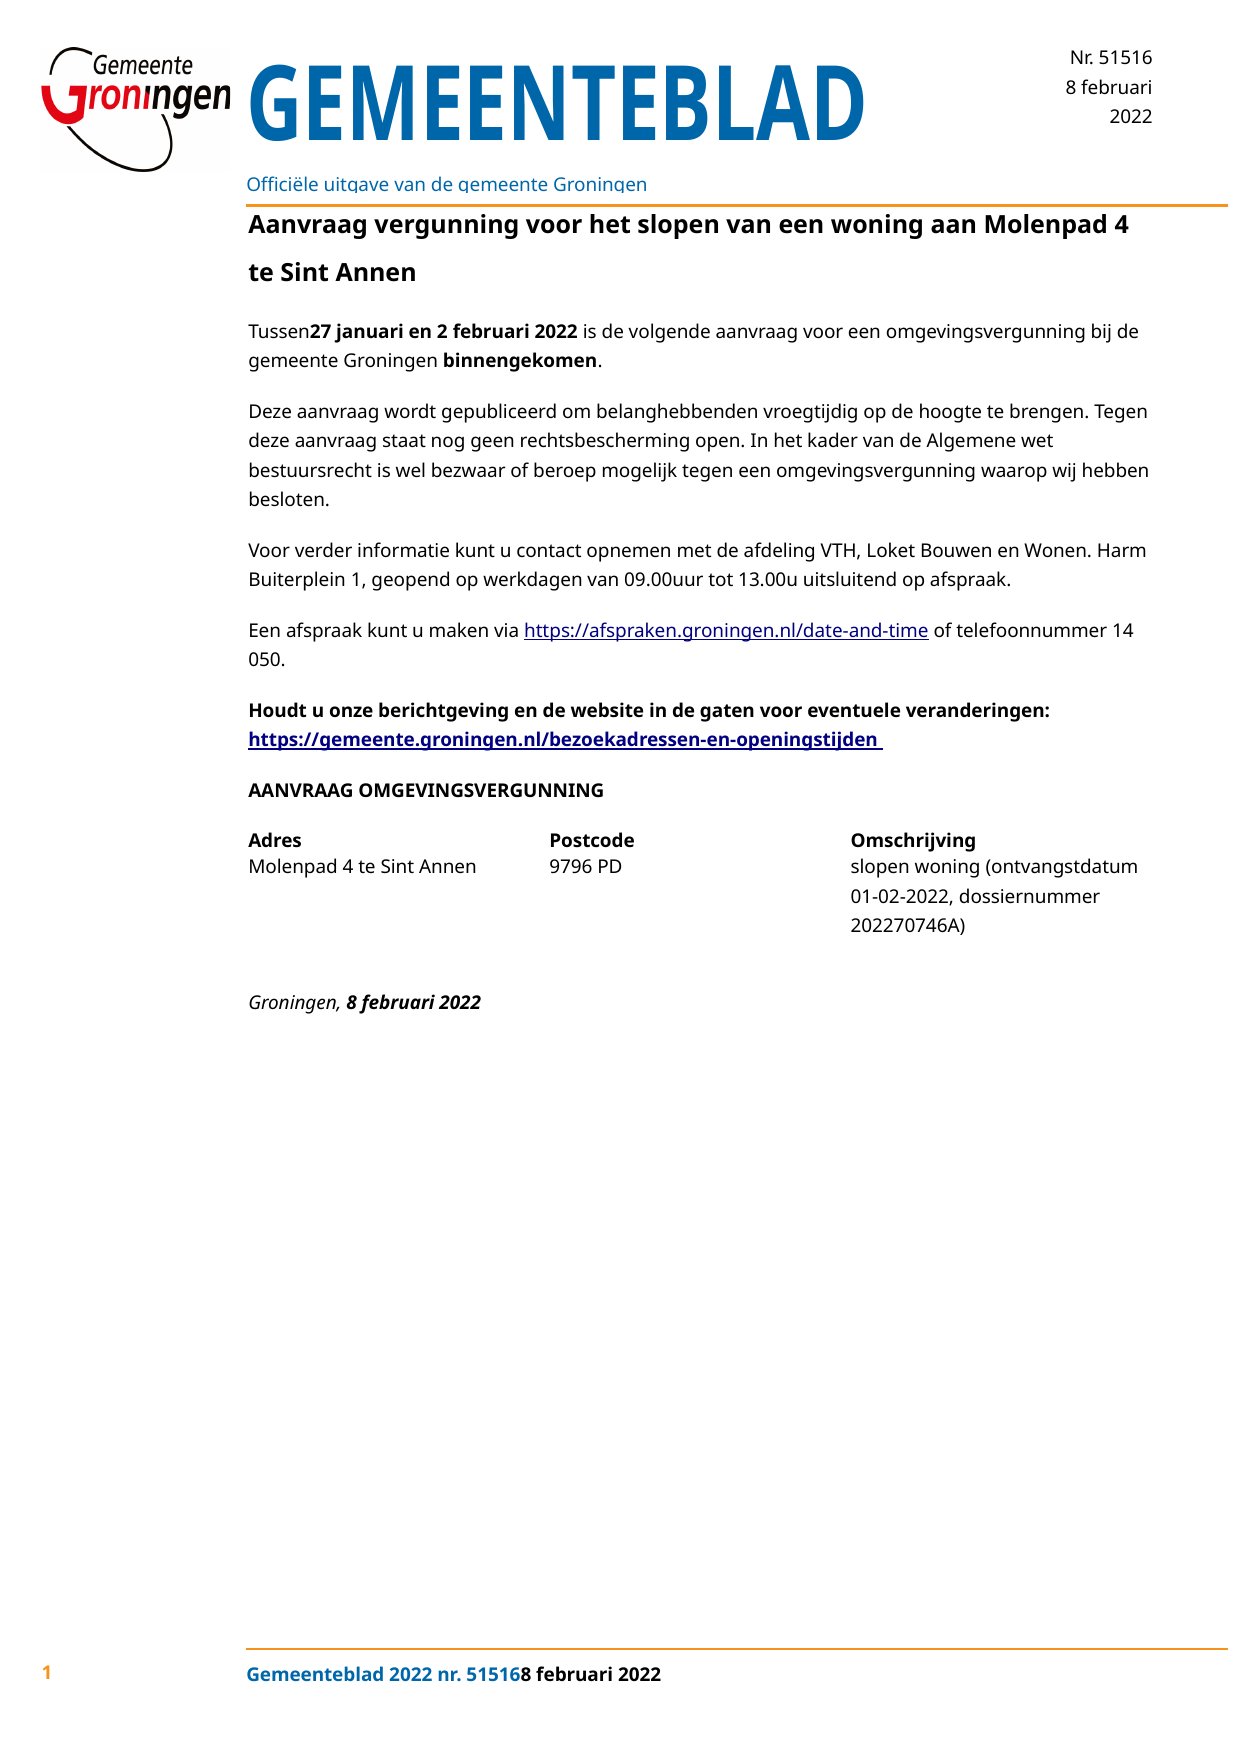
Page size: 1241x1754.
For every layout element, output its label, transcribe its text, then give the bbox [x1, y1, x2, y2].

text Tussen27 januari en 2 februari 2022 is de volgende aanvraag voor een omgevingsvergunning bij de gemeente Groningen binnengekomen. [248, 318, 1152, 373]
table_header Postcode [549, 828, 850, 853]
text Aanvraag vergunning voor het slopen van een woning aan Molenpad 4 te Sint Annen [248, 207, 1152, 288]
text Voor verder informatie kunt u contact opnemen met de afdeling VTH, Loket Bouwen en Wonen. Harm Buiterplein 1, geopend op werkdagen van 09.00uur tot 13.00u uitsluitend op afspraak. [248, 537, 1152, 592]
table_cell Molenpad 4 te Sint Annen [248, 853, 549, 938]
text Groningen, 8 februari 2022 [248, 989, 1152, 1015]
text Deze aanvraag wordt gepubliceerd om belanghebbenden vroegtijdig op de hoogte te brengen. Tegen deze aanvraag staat nog geen rechtsbescherming open. In het kader van de Algemene wet bestuursrecht is wel bezwaar of beroep mogelijk tegen een omgevingsvergunning waarop wij hebben besloten. [248, 398, 1152, 512]
table_header Adres [248, 828, 549, 853]
text Een afspraak kunt u maken via https://afspraken.groningen.nl/date-and-time of telefoonnummer 14 050. [248, 617, 1152, 672]
table_header Omschrijving [850, 828, 1152, 853]
table_cell 9796 PD [549, 853, 850, 938]
text Houdt u onze berichtgeving en de website in de gaten voor eventuele veranderingen: https://gemeente.groningen.nl/bezoekadressen-en-openingstijden [248, 697, 1152, 752]
picture [41, 47, 231, 172]
table_cell slopen woning (ontvangstdatum 01-02-2022, dossiernummer 202270746A) [850, 853, 1152, 938]
text AANVRAAG OMGEVINGSVERGUNNING [248, 777, 1152, 803]
